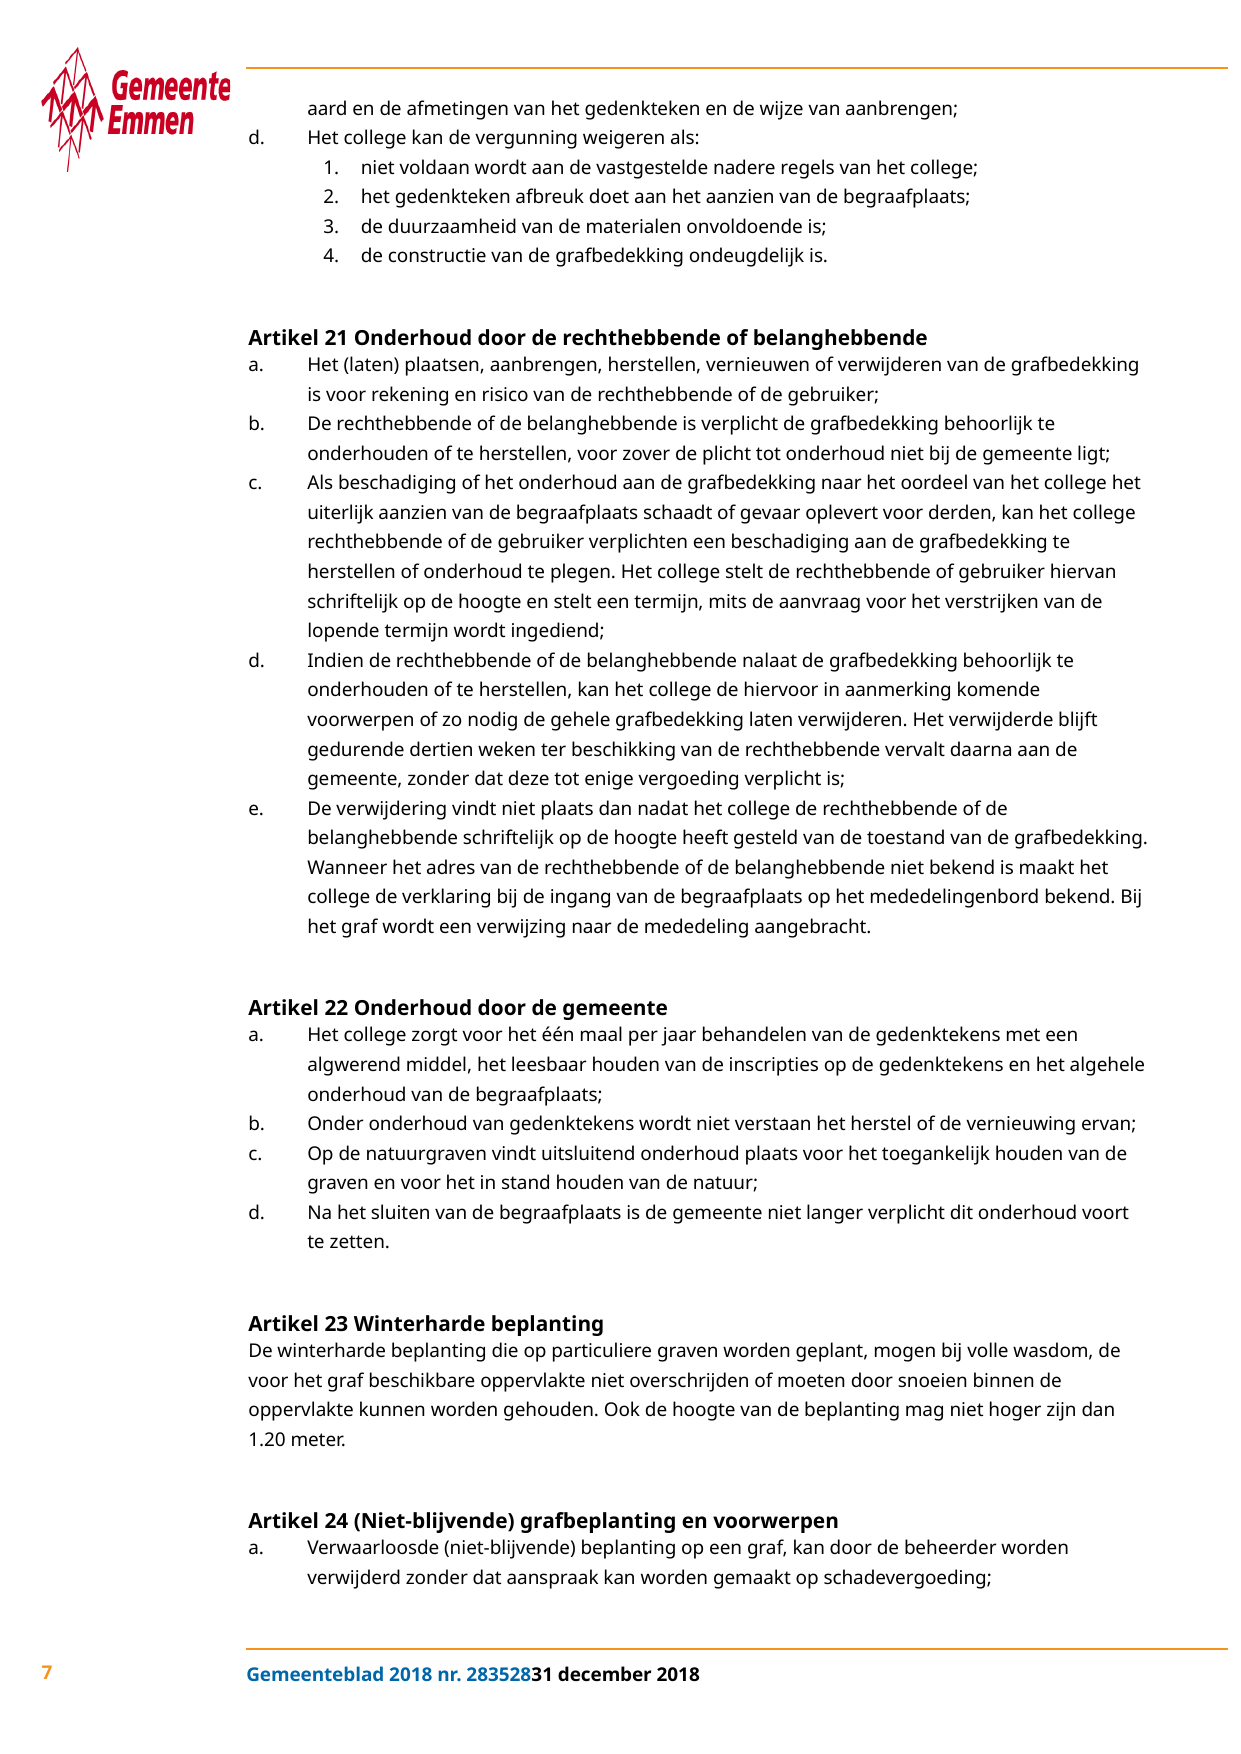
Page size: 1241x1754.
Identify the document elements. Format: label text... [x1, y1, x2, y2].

list Het (laten) plaatsen, aanbrengen, herstellen, vernieuwen of verwijderen van de grafbedekking is voor rekening en risico van de rechthebbende of de gebruiker; [248, 351, 1152, 406]
list De rechthebbende of de belanghebbende is verplicht de grafbedekking behoorlijk te onderhouden of te herstellen, voor zover de plicht tot onderhoud niet bij de gemeente ligt; [248, 410, 1152, 466]
list Op de natuurgraven vindt uitsluitend onderhoud plaats voor het toegankelijk houden van de graven en voor het in stand houden van de natuur; [248, 1140, 1152, 1195]
list de duurzaamheid van de materialen onvoldoende is; [323, 213, 1152, 239]
list niet voldaan wordt aan de vastgestelde nadere regels van het college; [323, 154, 1152, 180]
text Artikel 22 Onderhoud door de gemeente [248, 993, 1152, 1022]
list Verwaarloosde (niet-blijvende) beplanting op een graf, kan door de beheerder worden verwijderd zonder dat aanspraak kan worden gemaakt op schadevergoeding; [248, 1534, 1152, 1590]
text De winterharde beplanting die op particuliere graven worden geplant, mogen bij volle wasdom, de voor het graf beschikbare oppervlakte niet overschrijden of moeten door snoeien binnen de oppervlakte kunnen worden gehouden. Ook de hoogte van de beplanting mag niet hoger zijn dan 1.20 meter. [248, 1337, 1152, 1452]
picture [41, 47, 231, 172]
text Artikel 21 Onderhoud door de rechthebbende of belanghebbende [248, 323, 1152, 351]
list de constructie van de grafbedekking ondeugdelijk is. [323, 243, 1152, 268]
list aard en de afmetingen van het gedenkteken en de wijze van aanbrengen; [248, 95, 1152, 121]
text Artikel 24 (Niet-blijvende) grafbeplanting en voorwerpen [248, 1506, 1152, 1534]
list Onder onderhoud van gedenktekens wordt niet verstaan het herstel of de vernieuwing ervan; [248, 1110, 1152, 1136]
list het gedenkteken afbreuk doet aan het aanzien van de begraafplaats; [323, 183, 1152, 209]
list De verwijdering vindt niet plaats dan nadat het college de rechthebbende of de belanghebbende schriftelijk op de hoogte heeft gesteld van de toestand van de grafbedekking. Wanneer het adres van de rechthebbende of de belanghebbende niet bekend is maakt het college de verklaring bij de ingang van de begraafplaats op het mededelingenbord bekend. Bij het graf wordt een verwijzing naar de mededeling aangebracht. [248, 795, 1152, 939]
list Het college kan de vergunning weigeren als: [248, 124, 1152, 150]
list Na het sluiten van de begraafplaats is de gemeente niet langer verplicht dit onderhoud voort te zetten. [248, 1199, 1152, 1254]
list Indien de rechthebbende of de belanghebbende nalaat de grafbedekking behoorlijk te onderhouden of te herstellen, kan het college de hiervoor in aanmerking komende voorwerpen of zo nodig de gehele grafbedekking laten verwijderen. Het verwijderde blijft gedurende dertien weken ter beschikking van de rechthebbende vervalt daarna aan de gemeente, zonder dat deze tot enige vergoeding verplicht is; [248, 647, 1152, 791]
list Als beschadiging of het onderhoud aan de grafbedekking naar het oordeel van het college het uiterlijk aanzien van de begraafplaats schaadt of gevaar oplevert voor derden, kan het college rechthebbende of de gebruiker verplichten een beschadiging aan de grafbedekking te herstellen of onderhoud te plegen. Het college stelt de rechthebbende of gebruiker hiervan schriftelijk op de hoogte en stelt een termijn, mits de aanvraag voor het verstrijken van de lopende termijn wordt ingediend; [248, 469, 1152, 643]
text Artikel 23 Winterharde beplanting [248, 1309, 1152, 1337]
list Het college zorgt voor het één maal per jaar behandelen van de gedenktekens met een algwerend middel, het leesbaar houden van de inscripties op de gedenktekens en het algehele onderhoud van de begraafplaats; [248, 1022, 1152, 1107]
